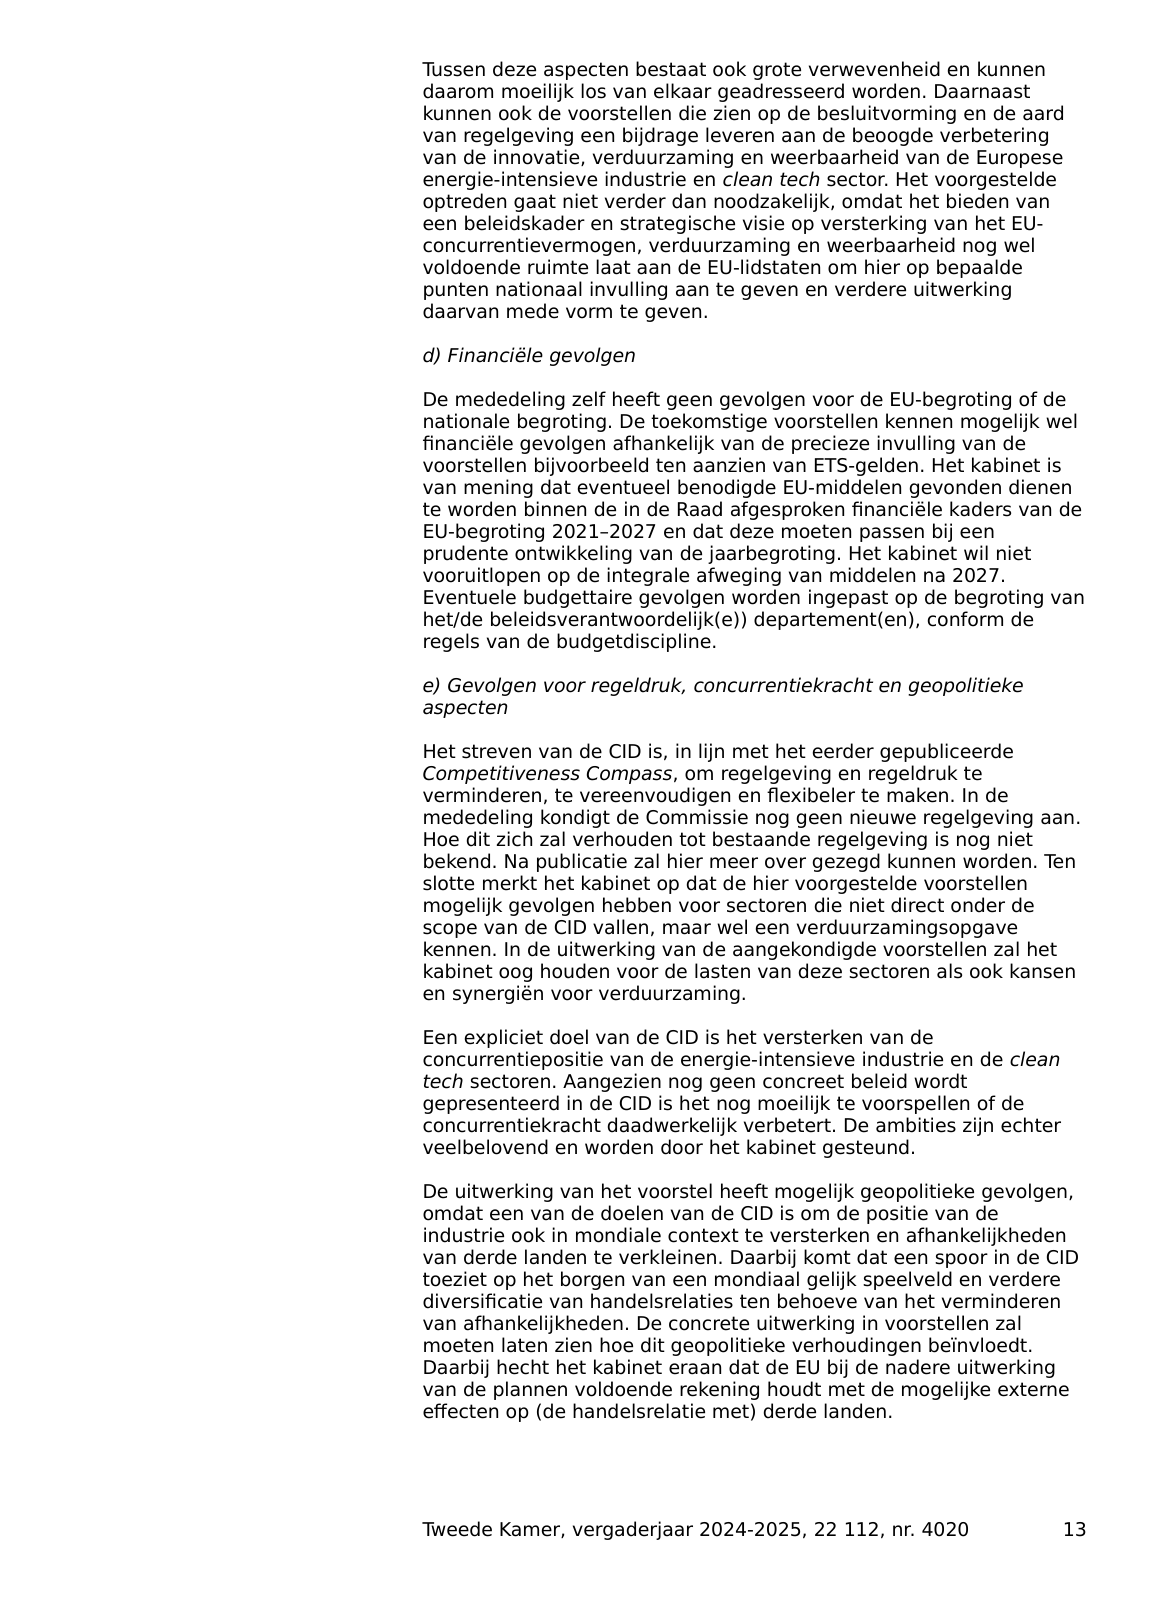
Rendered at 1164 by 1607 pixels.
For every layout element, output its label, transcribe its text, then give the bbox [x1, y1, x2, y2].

text Tussen deze aspecten bestaat ook grote verwevenheid en kunnen daarom moeilijk los van elkaar geadresseerd worden. Daarnaast kunnen ook de voorstellen die zien op de besluitvorming en de aard van regelgeving een bijdrage leveren aan de beoogde verbetering van de innovatie, verduurzaming en weerbaarheid van de Europese energie-intensieve industrie en clean tech sector. Het voorgestelde optreden gaat niet verder dan noodzakelijk, omdat het bieden van een beleidskader en strategische visie op versterking van het EU-concurrentievermogen, verduurzaming en weerbaarheid nog wel voldoende ruimte laat aan de EU-lidstaten om hier op bepaalde punten nationaal invulling aan te geven en verdere uitwerking daarvan mede vorm te geven. [422, 59, 1087, 323]
subtitle d) Financiële gevolgen [422, 345, 1087, 367]
text De uitwerking van het voorstel heeft mogelijk geopolitieke gevolgen, omdat een van de doelen van de CID is om de positie van de industrie ook in mondiale context te versterken en afhankelijkheden van derde landen te verkleinen. Daarbij komt dat een spoor in de CID toeziet op het borgen van een mondiaal gelijk speelveld en verdere diversificatie van handelsrelaties ten behoeve van het verminderen van afhankelijkheden. De concrete uitwerking in voorstellen zal moeten laten zien hoe dit geopolitieke verhoudingen beïnvloedt. Daarbij hecht het kabinet eraan dat de EU bij de nadere uitwerking van de plannen voldoende rekening houdt met de mogelijke externe effecten op (de handelsrelatie met) derde landen. [422, 1181, 1087, 1423]
text De mededeling zelf heeft geen gevolgen voor de EU-begroting of de nationale begroting. De toekomstige voorstellen kennen mogelijk wel financiële gevolgen afhankelijk van de precieze invulling van de voorstellen bijvoorbeeld ten aanzien van ETS-gelden. Het kabinet is van mening dat eventueel benodigde EU-middelen gevonden dienen te worden binnen de in de Raad afgesproken financiële kaders van de EU-begroting 2021–2027 en dat deze moeten passen bij een prudente ontwikkeling van de jaarbegroting. Het kabinet wil niet vooruitlopen op de integrale afweging van middelen na 2027. Eventuele budgettaire gevolgen worden ingepast op de begroting van het/de beleidsverantwoordelijk(e)) departement(en), conform de regels van de budgetdiscipline. [422, 389, 1087, 653]
text Een expliciet doel van de CID is het versterken van de concurrentiepositie van de energie-intensieve industrie en de clean tech sectoren. Aangezien nog geen concreet beleid wordt gepresenteerd in de CID is het nog moeilijk te voorspellen of de concurrentiekracht daadwerkelijk verbetert. De ambities zijn echter veelbelovend en worden door het kabinet gesteund. [422, 1027, 1087, 1159]
text Het streven van de CID is, in lijn met het eerder gepubliceerde Competitiveness Compass, om regelgeving en regeldruk te verminderen, te vereenvoudigen en flexibeler te maken. In de mededeling kondigt de Commissie nog geen nieuwe regelgeving aan. Hoe dit zich zal verhouden tot bestaande regelgeving is nog niet bekend. Na publicatie zal hier meer over gezegd kunnen worden. Ten slotte merkt het kabinet op dat de hier voorgestelde voorstellen mogelijk gevolgen hebben voor sectoren die niet direct onder de scope van de CID vallen, maar wel een verduurzamingsopgave kennen. In de uitwerking van de aangekondigde voorstellen zal het kabinet oog houden voor de lasten van deze sectoren als ook kansen en synergiën voor verduurzaming. [422, 741, 1087, 1005]
subtitle e) Gevolgen voor regeldruk, concurrentiekracht en geopolitieke aspecten [422, 675, 1087, 719]
